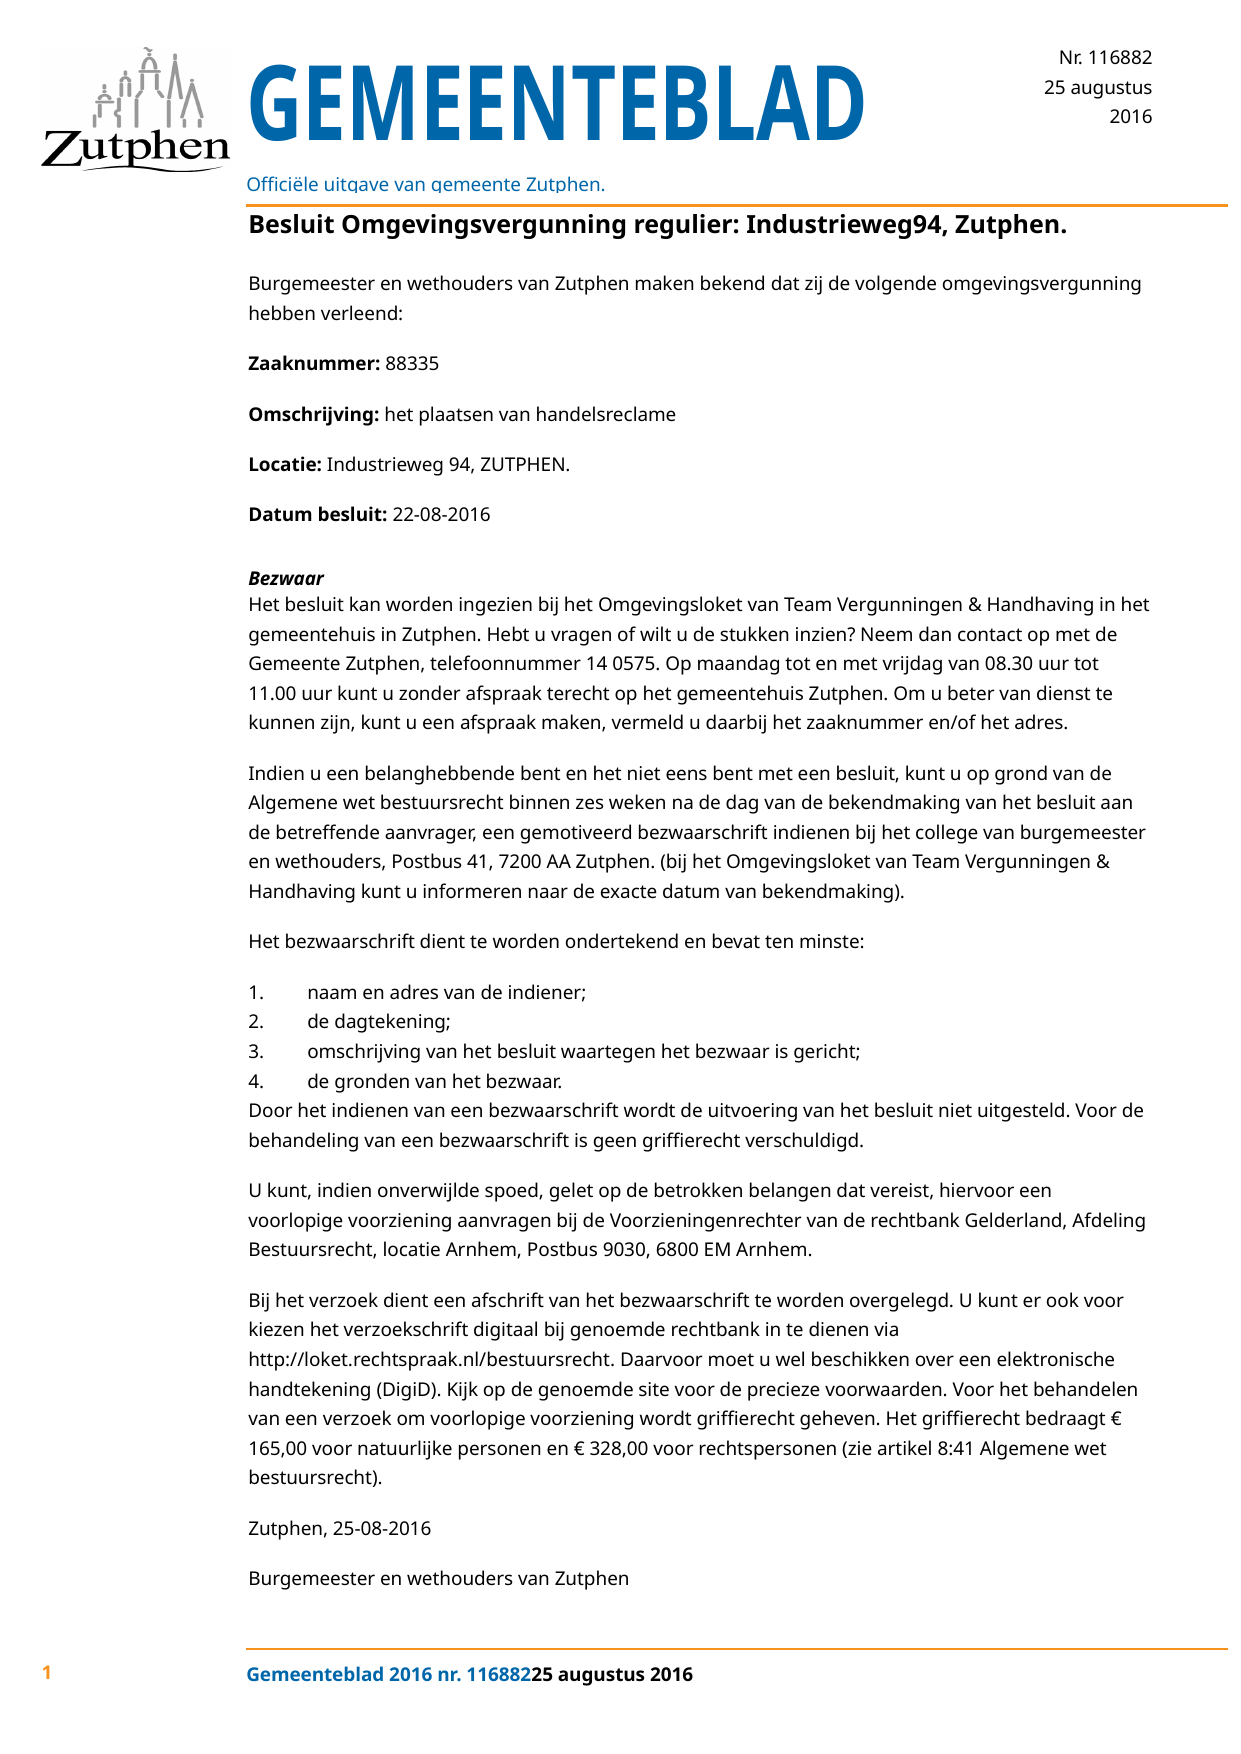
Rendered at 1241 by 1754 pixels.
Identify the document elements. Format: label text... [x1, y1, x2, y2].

text Indien u een belanghebbende bent en het niet eens bent met een besluit, kunt u op grond van de Algemene wet bestuursrecht binnen zes weken na de dag van de bekendmaking van het besluit aan de betreffende aanvrager, een gemotiveerd bezwaarschrift indienen bij het college van burgemeester en wethouders, Postbus 41, 7200 AA Zutphen. (bij het Omgevingsloket van Team Vergunningen & Handhaving kunt u informeren naar de exacte datum van bekendmaking). [248, 760, 1152, 904]
text Het besluit kan worden ingezien bij het Omgevingsloket van Team Vergunningen & Handhaving in het gemeentehuis in Zutphen. Hebt u vragen of wilt u de stukken inzien? Neem dan contact op met de Gemeente Zutphen, telefoonnummer 14 0575. Op maandag tot en met vrijdag van 08.30 uur tot 11.00 uur kunt u zonder afspraak terecht op het gemeentehuis Zutphen. Om u beter van dienst te kunnen zijn, kunt u een afspraak maken, vermeld u daarbij het zaaknummer en/of het adres. [248, 591, 1152, 735]
text Burgemeester en wethouders van Zutphen [248, 1565, 1152, 1591]
list de gronden van het bezwaar. [248, 1068, 1152, 1094]
text U kunt, indien onverwijlde spoed, gelet op de betrokken belangen dat vereist, hiervoor een voorlopige voorziening aanvragen bij de Voorzieningenrechter van de rechtbank Gelderland, Afdeling Bestuursrecht, locatie Arnhem, Postbus 9030, 6800 EM Arnhem. [248, 1177, 1152, 1262]
text Bij het verzoek dient een afschrift van het bezwaarschrift te worden overgelegd. U kunt er ook voor kiezen het verzoekschrift digitaal bij genoemde rechtbank in te dienen via http://loket.rechtspraak.nl/bestuursrecht. Daarvoor moet u wel beschikken over een elektronische handtekening (DigiD). Kijk op de genoemde site voor de precieze voorwaarden. Voor het behandelen van een verzoek om voorlopige voorziening wordt griffierecht geheven. Het griffierecht bedraagt € 165,00 voor natuurlijke personen en € 328,00 voor rechtspersonen (zie artikel 8:41 Algemene wet bestuursrecht). [248, 1287, 1152, 1490]
text Zutphen, 25-08-2016 [248, 1515, 1152, 1541]
text Het bezwaarschrift dient te worden ondertekend en bevat ten minste: [248, 929, 1152, 954]
list naam en adres van de indiener; [248, 979, 1152, 1005]
text Door het indienen van een bezwaarschrift wordt de uitvoering van het besluit niet uitgesteld. Voor de behandeling van een bezwaarschrift is geen griffierecht verschuldigd. [248, 1097, 1152, 1153]
text Locatie: Industrieweg 94, ZUTPHEN. [248, 451, 1152, 477]
text Burgemeester en wethouders van Zutphen maken bekend dat zij de volgende omgevingsvergunning hebben verleend: [248, 270, 1152, 326]
list omschrijving van het besluit waartegen het bezwaar is gericht; [248, 1038, 1152, 1064]
text Besluit Omgevingsvergunning regulier: Industrieweg94, Zutphen. [248, 207, 1152, 241]
picture [41, 47, 231, 172]
text Bezwaar [248, 566, 1152, 591]
list de dagtekening; [248, 1009, 1152, 1034]
text Datum besluit: 22-08-2016 [248, 502, 1152, 527]
text Zaaknummer: 88335 [248, 350, 1152, 376]
text Omschrijving: het plaatsen van handelsreclame [248, 401, 1152, 426]
